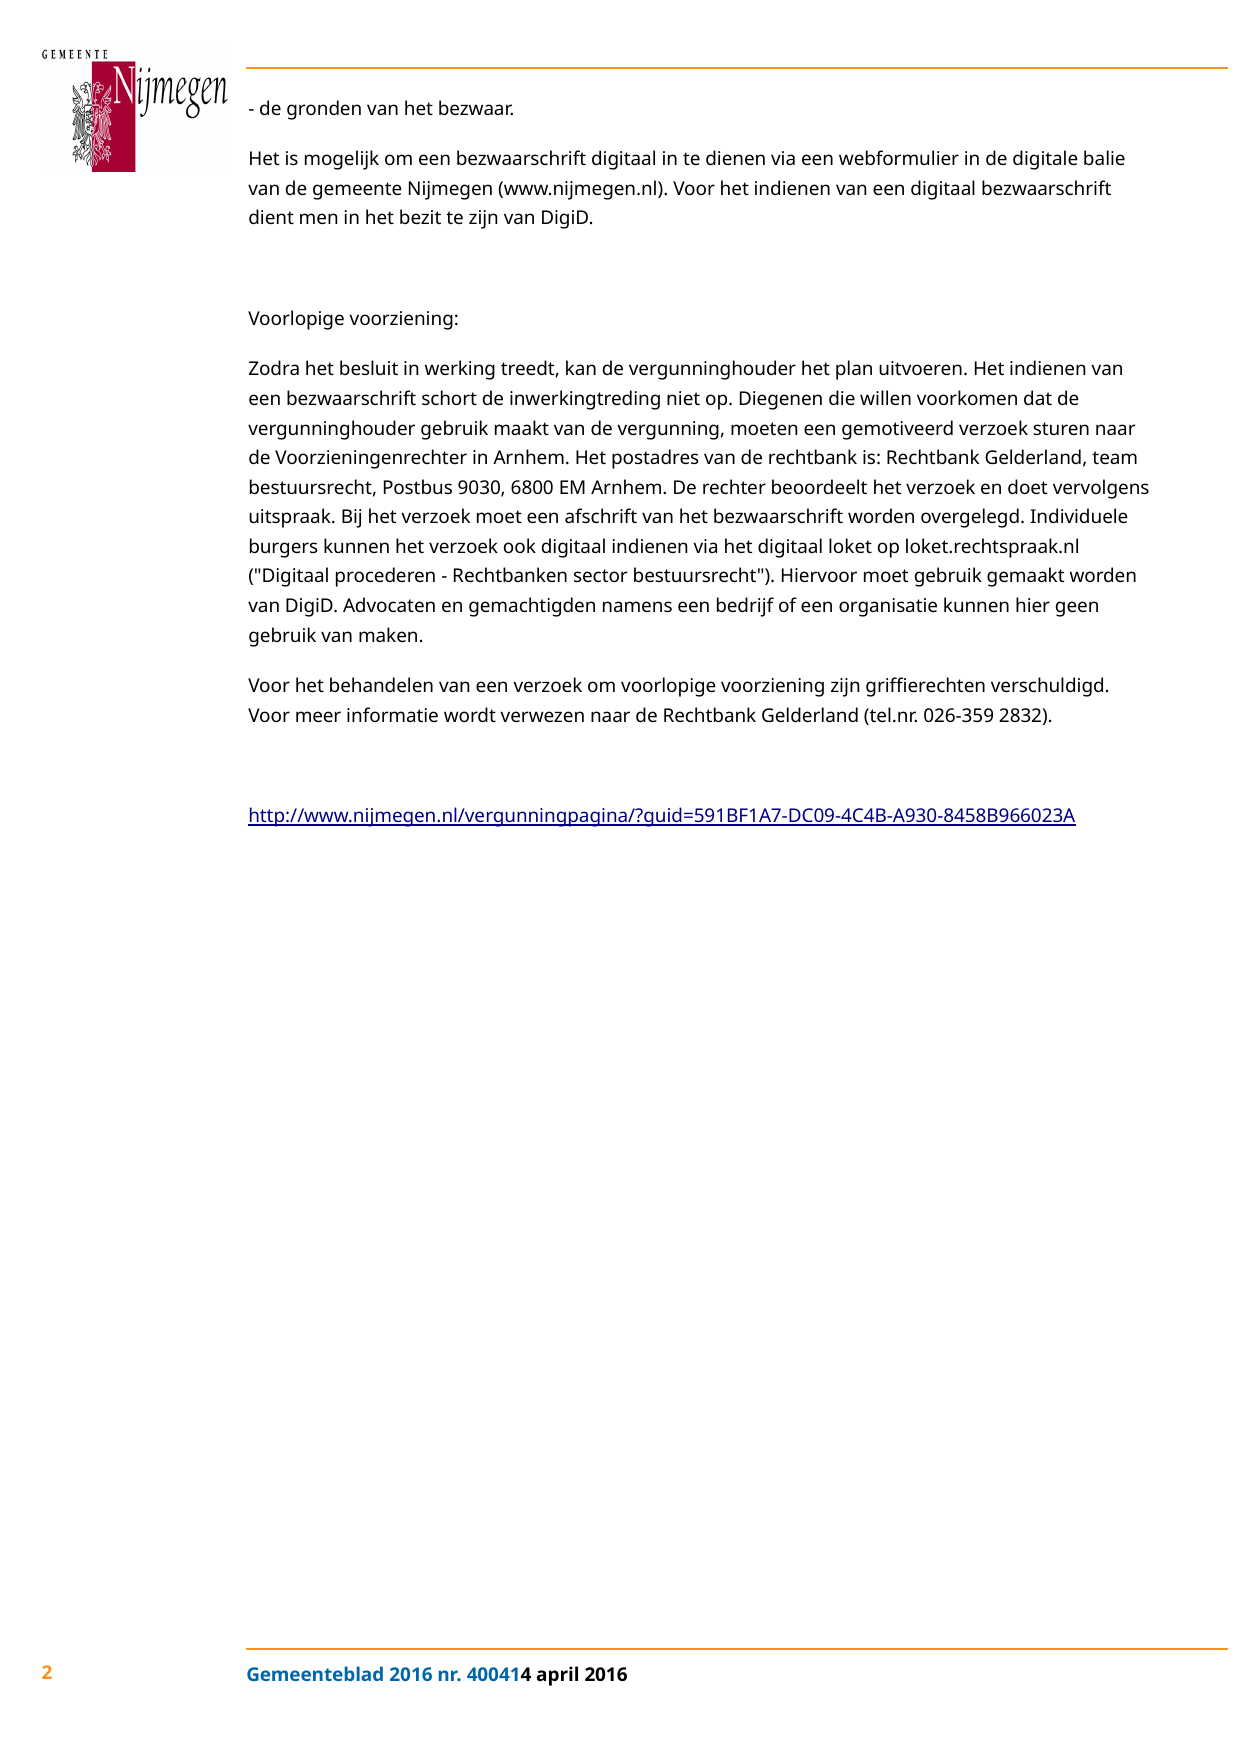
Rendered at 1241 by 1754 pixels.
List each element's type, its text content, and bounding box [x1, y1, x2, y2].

text Voor het behandelen van een verzoek om voorlopige voorziening zijn griffierechten verschuldigd. Voor meer informatie wordt verwezen naar de Rechtbank Gelderland (tel.nr. 026-359 2832). [248, 672, 1152, 728]
picture [41, 47, 231, 172]
text Zodra het besluit in werking treedt, kan de vergunninghouder het plan uitvoeren. Het indienen van een bezwaarschrift schort de inwerkingtreding niet op. Diegenen die willen voorkomen dat de vergunninghouder gebruik maakt van de vergunning, moeten een gemotiveerd verzoek sturen naar de Voorzieningenrechter in Arnhem. Het postadres van de rechtbank is: Rechtbank Gelderland, team bestuursrecht, Postbus 9030, 6800 EM Arnhem. De rechter beoordeelt het verzoek en doet vervolgens uitspraak. Bij het verzoek moet een afschrift van het bezwaarschrift worden overgelegd. Individuele burgers kunnen het verzoek ook digitaal indienen via het digitaal loket op loket.rechtspraak.nl ("Digitaal procederen - Rechtbanken sector bestuursrecht"). Hiervoor moet gebruik gemaakt worden van DigiD. Advocaten en gemachtigden namens een bedrijf of een organisatie kunnen hier geen gebruik van maken. [248, 356, 1152, 648]
text - de gronden van het bezwaar. [248, 95, 1152, 121]
text Het is mogelijk om een bezwaarschrift digitaal in te dienen via een webformulier in de digitale balie van de gemeente Nijmegen (www.nijmegen.nl). Voor het indienen van een digitaal bezwaarschrift dient men in het bezit te zijn van DigiD. [248, 145, 1152, 230]
text Voorlopige voorziening: [248, 305, 1152, 331]
text http://www.nijmegen.nl/vergunningpagina/?guid=591BF1A7-DC09-4C4B-A930-8458B966023A [248, 803, 1152, 828]
